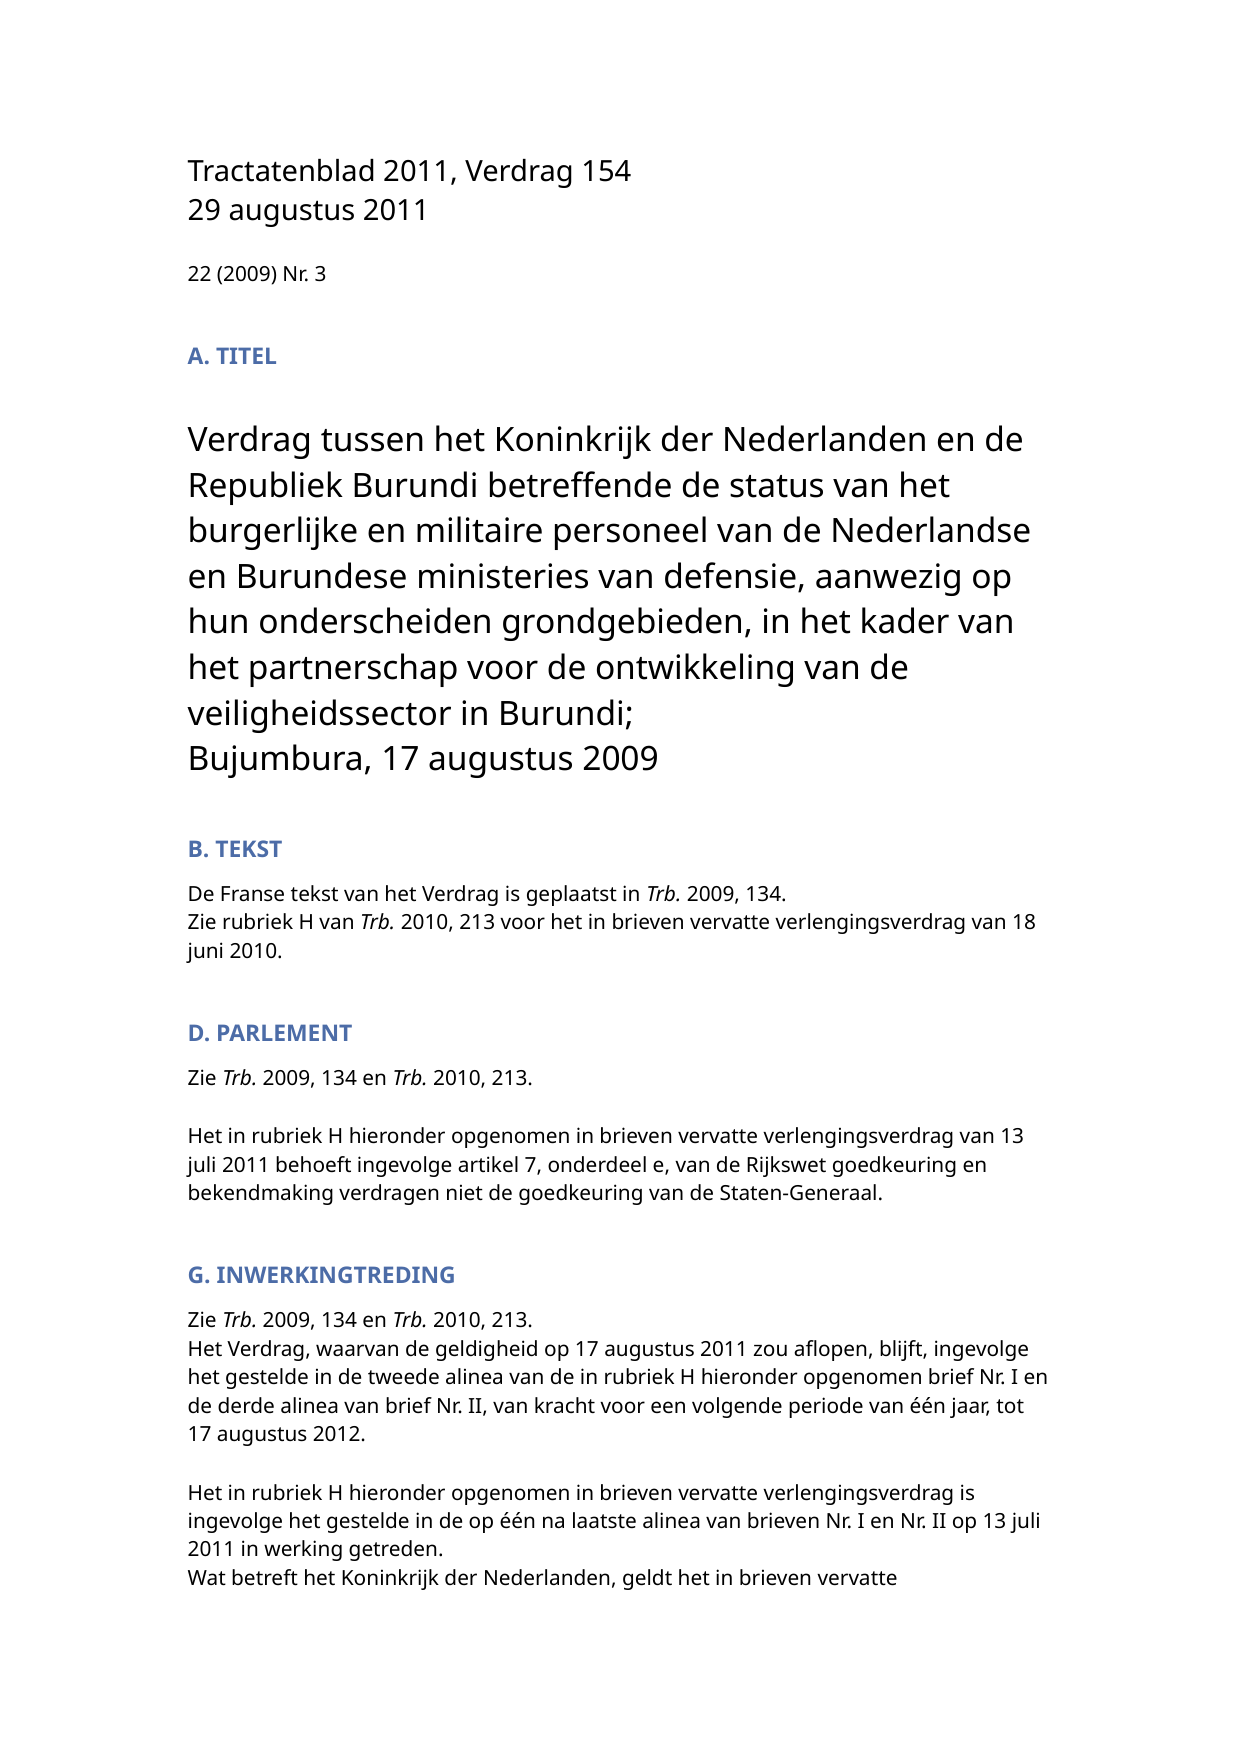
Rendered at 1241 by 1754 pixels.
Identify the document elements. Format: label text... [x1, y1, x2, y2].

text Bujumbura, 17 augustus 2009 [187, 735, 1053, 780]
subtitle A. TITEL [187, 340, 1053, 371]
text Het in rubriek H hieronder opgenomen in brieven vervatte verlengingsverdrag is ingevolge het gestelde in de op één na laatste alinea van brieven Nr. I en Nr. II op 13 juli 2011 in werking getreden. [187, 1478, 1053, 1563]
text Tractatenblad 2011, Verdrag 154 [187, 150, 1053, 190]
text 29 augustus 2011 [187, 190, 1053, 229]
text Zie Trb. 2009, 134 en Trb. 2010, 213. [187, 1063, 1053, 1091]
text Zie rubriek H van Trb. 2010, 213 voor het in brieven vervatte verlengingsverdrag van 18 juni 2010. [187, 907, 1053, 964]
subtitle G. INWERKINGTREDING [187, 1259, 1053, 1291]
subtitle D. PARLEMENT [187, 1017, 1053, 1048]
text Wat betreft het Koninkrijk der Nederlanden, geldt het in brieven vervatte [187, 1563, 1053, 1591]
subtitle B. TEKST [187, 833, 1053, 864]
text Het in rubriek H hieronder opgenomen in brieven vervatte verlengingsverdrag van 13 juli 2011 behoeft ingevolge artikel 7, onderdeel e, van de Rijkswet goedkeuring en bekendmaking verdragen niet de goedkeuring van de Staten-Generaal. [187, 1121, 1053, 1207]
text Het Verdrag, waarvan de geldigheid op 17 augustus 2011 zou aflopen, blijft, ingevolge het gestelde in de tweede alinea van de in rubriek H hieronder opgenomen brief Nr. I en de derde alinea van brief Nr. II, van kracht voor een volgende periode van één jaar, tot 17 augustus 2012. [187, 1334, 1053, 1448]
text Verdrag tussen het Koninkrijk der Nederlanden en de Republiek Burundi betreffende de status van het burgerlijke en militaire personeel van de Nederlandse en Burundese ministeries van defensie, aanwezig op hun onderscheiden grondgebieden, in het kader van het partnerschap voor de ontwikkeling van de veiligheidssector in Burundi; [187, 416, 1053, 735]
text Zie Trb. 2009, 134 en Trb. 2010, 213. [187, 1306, 1053, 1334]
text 22 (2009) Nr. 3 [187, 259, 1053, 287]
text De Franse tekst van het Verdrag is geplaatst in Trb. 2009, 134. [187, 879, 1053, 907]
